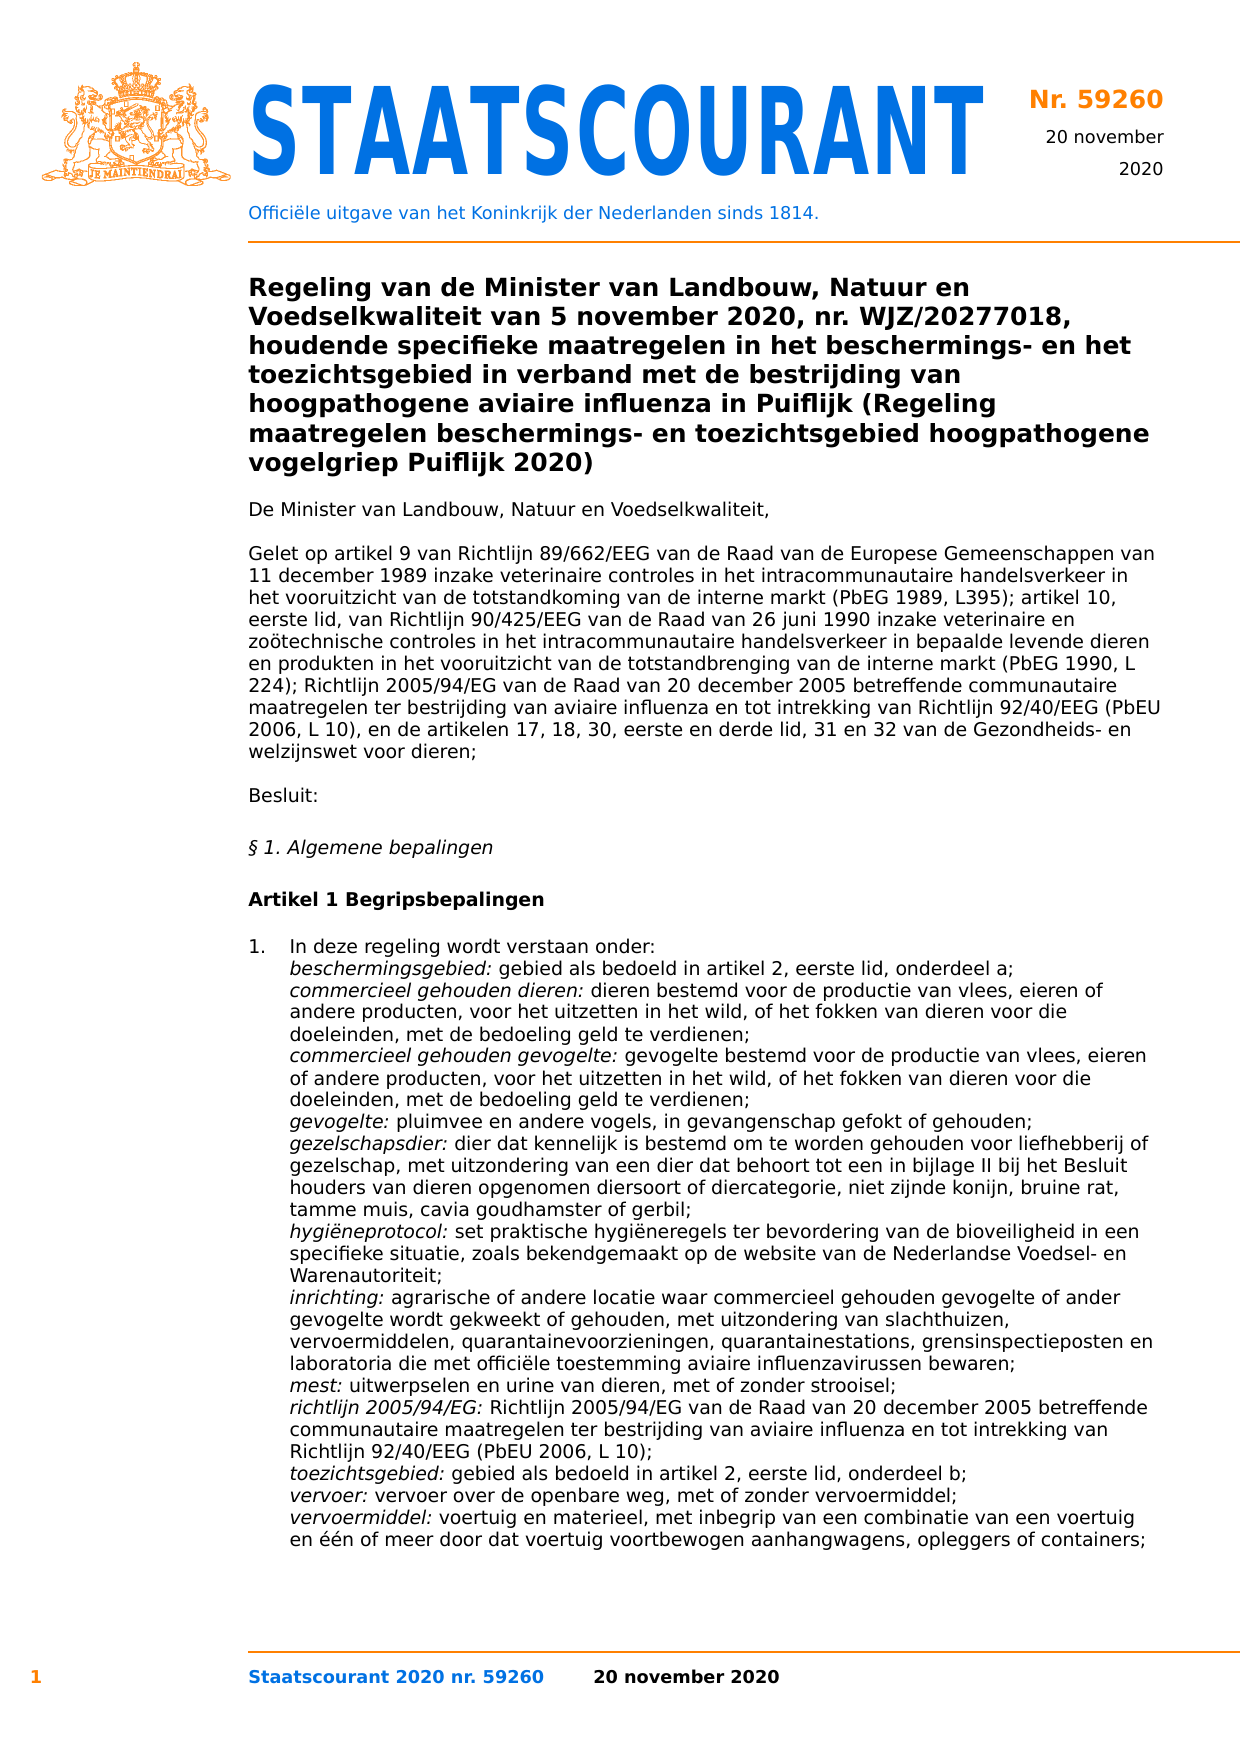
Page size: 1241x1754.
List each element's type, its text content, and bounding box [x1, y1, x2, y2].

table_cell 20 november [998, 121, 1240, 153]
text Gelet op artikel 9 van Richtlijn 89/662/EEG van de Raad van de Europese Gemeenschappen van 11 december 1989 inzake veterinaire controles in het intracommunautaire handelsverkeer in het vooruitzicht van de totstandkoming van de interne markt (PbEG 1989, L395); artikel 10, eerste lid, van Richtlijn 90/425/EEG van de Raad van 26 juni 1990 inzake veterinaire en zoötechnische controles in het intracommunautaire handelsverkeer in bepaalde levende dieren en produkten in het vooruitzicht van de totstandbrenging van de interne markt (PbEG 1990, L 224); Richtlijn 2005/94/EG van de Raad van 20 december 2005 betreffende communautaire maatregelen ter bestrijding van aviaire influenza en tot intrekking van Richtlijn 92/40/EEG (PbEU 2006, L 10), en de artikelen 17, 18, 30, eerste en derde lid, 31 en 32 van de Gezondheids- en welzijnswet voor dieren; [248, 543, 1163, 763]
table_header [25, 62, 248, 241]
table_cell Officiële uitgave van het Koninkrijk der Nederlanden sinds 1814. [248, 203, 1240, 241]
text 1. In deze regeling wordt verstaan onder: [248, 936, 1163, 957]
text mest: uitwerpselen en urine van dieren, met of zonder strooisel; [289, 1375, 1163, 1397]
table_cell 2020 [998, 153, 1240, 203]
subtitle § 1. Algemene bepalingen [248, 837, 1163, 858]
text inrichting: agrarische of andere locatie waar commercieel gehouden gevogelte of ander gevogelte wordt gekweekt of gehouden, met uitzondering van slachthuizen, vervoermiddelen, quarantainevoorzieningen, quarantainestations, grensinspectieposten en laboratoria die met officiële toestemming aviaire influenzavirussen bewaren; [289, 1287, 1163, 1375]
text hygiëneprotocol: set praktische hygiëneregels ter bevordering van de bioveiligheid in een specifieke situatie, zoals bekendgemaakt op de website van de Nederlandse Voedsel- en Warenautoriteit; [289, 1221, 1163, 1287]
text De Minister van Landbouw, Natuur en Voedselkwaliteit, [248, 499, 1163, 521]
text toezichtsgebied: gebied als bedoeld in artikel 2, eerste lid, onderdeel b; [289, 1463, 1163, 1485]
subtitle Artikel 1 Begripsbepalingen [248, 888, 1163, 911]
text Besluit: [248, 784, 1163, 807]
table_header STAATSCOURANT [248, 62, 998, 203]
text richtlijn 2005/94/EG: Richtlijn 2005/94/EG van de Raad van 20 december 2005 betreffende communautaire maatregelen ter bestrijding van aviaire influenza en tot intrekking van Richtlijn 92/40/EEG (PbEU 2006, L 10); [289, 1397, 1163, 1463]
text vervoer: vervoer over de openbare weg, met of zonder vervoermiddel; [289, 1485, 1163, 1507]
table_header Nr. 59260 [998, 62, 1240, 121]
text beschermingsgebied: gebied als bedoeld in artikel 2, eerste lid, onderdeel a; [289, 957, 1163, 979]
text commercieel gehouden gevogelte: gevogelte bestemd voor de productie van vlees, eieren of andere producten, voor het uitzetten in het wild, of het fokken van dieren voor die doeleinden, met de bedoeling geld te verdienen; [289, 1045, 1163, 1111]
text gezelschapsdier: dier dat kennelijk is bestemd om te worden gehouden voor liefhebberij of gezelschap, met uitzondering van een dier dat behoort tot een in bijlage II bij het Besluit houders van dieren opgenomen diersoort of diercategorie, niet zijnde konijn, bruine rat, tamme muis, cavia goudhamster of gerbil; [289, 1133, 1163, 1221]
subtitle Regeling van de Minister van Landbouw, Natuur en Voedselkwaliteit van 5 november 2020, nr. WJZ/20277018, houdende specifieke maatregelen in het beschermings- en het toezichtsgebied in verband met de bestrijding van hoogpathogene aviaire influenza in Puiflijk (Regeling maatregelen beschermings- en toezichtsgebied hoogpathogene vogelgriep Puiflijk 2020) [248, 273, 1163, 477]
picture [41, 62, 231, 186]
text gevogelte: pluimvee en andere vogels, in gevangenschap gefokt of gehouden; [289, 1111, 1163, 1133]
text commercieel gehouden dieren: dieren bestemd voor de productie van vlees, eieren of andere producten, voor het uitzetten in het wild, of het fokken van dieren voor die doeleinden, met de bedoeling geld te verdienen; [289, 979, 1163, 1045]
text vervoermiddel: voertuig en materieel, met inbegrip van een combinatie van een voertuig en één of meer door dat voertuig voortbewogen aanhangwagens, opleggers of containers; [289, 1507, 1163, 1551]
